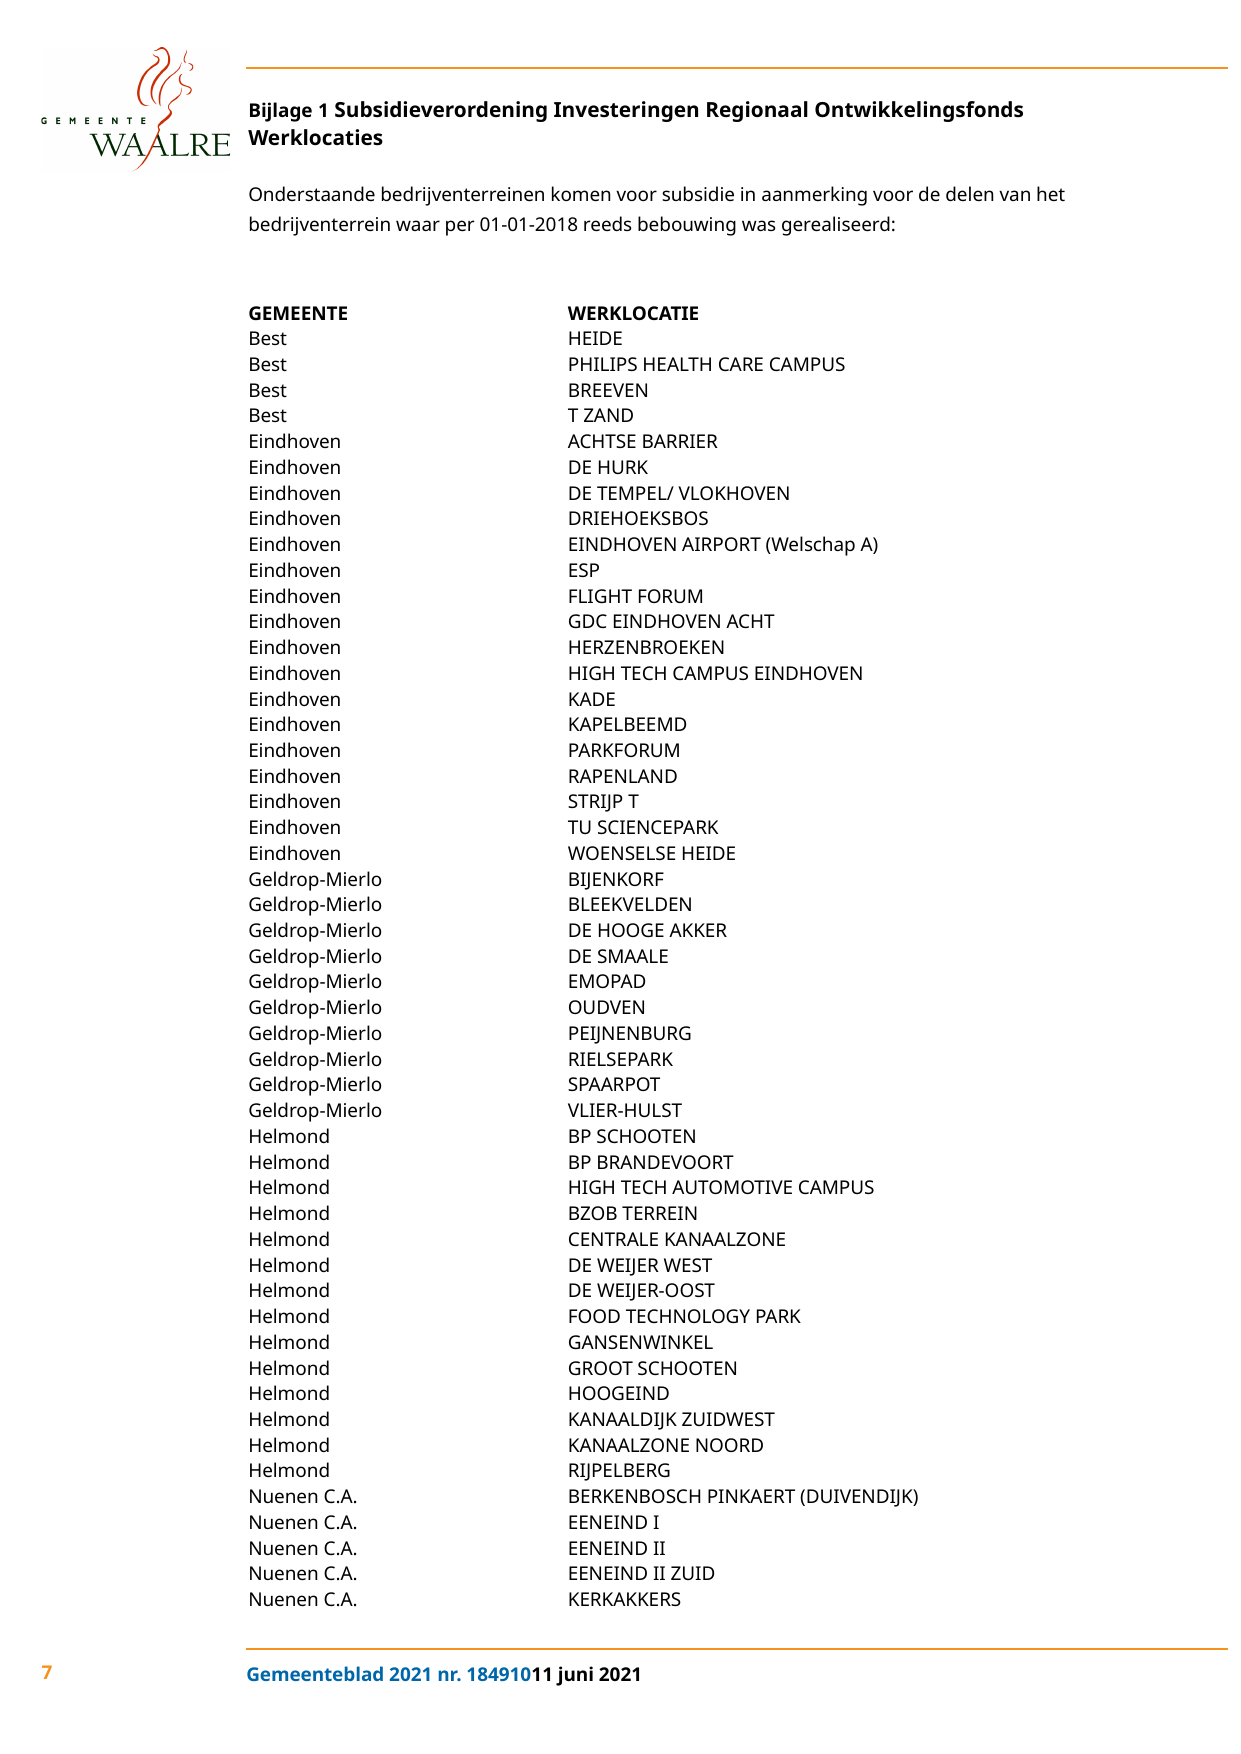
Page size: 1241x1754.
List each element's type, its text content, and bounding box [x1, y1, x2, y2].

text Onderstaande bedrijventerreinen komen voor subsidie in aanmerking voor de delen van het bedrijventerrein waar per 01-01-2018 reeds bebouwing was gerealiseerd: [248, 181, 1152, 237]
table_cell EMOPAD [568, 969, 1152, 994]
table_cell Best [248, 377, 568, 403]
table_cell Eindhoven [248, 763, 568, 789]
table_cell DE HOOGE AKKER [568, 917, 1152, 943]
table_cell OUDVEN [568, 995, 1152, 1020]
table_cell Helmond [248, 1458, 568, 1483]
table_cell HERZENBROEKEN [568, 634, 1152, 660]
table_cell Helmond [248, 1406, 568, 1432]
table_cell Eindhoven [248, 583, 568, 608]
table_cell Eindhoven [248, 711, 568, 737]
table_cell HIGH TECH AUTOMOTIVE CAMPUS [568, 1175, 1152, 1200]
table_header GEMEENTE [248, 300, 568, 326]
table_cell Helmond [248, 1175, 568, 1200]
table_cell PARKFORUM [568, 737, 1152, 763]
table_cell Geldrop-Mierlo [248, 892, 568, 917]
table_cell Eindhoven [248, 789, 568, 814]
table_cell GDC EINDHOVEN ACHT [568, 609, 1152, 634]
table_cell Helmond [248, 1355, 568, 1380]
table_cell Geldrop-Mierlo [248, 969, 568, 994]
table_cell Geldrop-Mierlo [248, 1046, 568, 1072]
table_cell HIGH TECH CAMPUS EINDHOVEN [568, 660, 1152, 686]
table_cell Eindhoven [248, 609, 568, 634]
table_cell Helmond [248, 1200, 568, 1226]
table_cell Geldrop-Mierlo [248, 1072, 568, 1097]
table_cell Geldrop-Mierlo [248, 943, 568, 969]
table_cell Nuenen C.A. [248, 1586, 568, 1612]
table_cell Eindhoven [248, 557, 568, 583]
table_cell Eindhoven [248, 660, 568, 686]
table_cell Geldrop-Mierlo [248, 866, 568, 892]
table_cell Helmond [248, 1252, 568, 1277]
table_cell DE HURK [568, 454, 1152, 480]
table_cell Geldrop-Mierlo [248, 917, 568, 943]
table_cell STRIJP T [568, 789, 1152, 814]
table_cell DE SMAALE [568, 943, 1152, 969]
table_cell BERKENBOSCH PINKAERT (DUIVENDIJK) [568, 1483, 1152, 1509]
table_cell Helmond [248, 1432, 568, 1458]
table_cell Helmond [248, 1303, 568, 1329]
table_cell WOENSELSE HEIDE [568, 840, 1152, 866]
table_cell Best [248, 326, 568, 351]
table_cell Helmond [248, 1278, 568, 1303]
table_cell BZOB TERREIN [568, 1200, 1152, 1226]
table_cell PHILIPS HEALTH CARE CAMPUS [568, 351, 1152, 377]
picture [41, 47, 231, 172]
table_cell FOOD TECHNOLOGY PARK [568, 1303, 1152, 1329]
table_cell Nuenen C.A. [248, 1535, 568, 1561]
table_cell BP SCHOOTEN [568, 1123, 1152, 1149]
table_cell KADE [568, 686, 1152, 711]
table_cell DE TEMPEL/ VLOKHOVEN [568, 480, 1152, 506]
table_cell Helmond [248, 1149, 568, 1174]
table_cell VLIER-HULST [568, 1098, 1152, 1123]
table_cell Geldrop-Mierlo [248, 995, 568, 1020]
table_cell T ZAND [568, 403, 1152, 428]
table_cell GROOT SCHOOTEN [568, 1355, 1152, 1380]
table_cell EENEIND I [568, 1509, 1152, 1535]
table_cell DE WEIJER WEST [568, 1252, 1152, 1277]
table_cell Eindhoven [248, 686, 568, 711]
table_cell ACHTSE BARRIER [568, 429, 1152, 454]
table_cell Geldrop-Mierlo [248, 1098, 568, 1123]
table_cell CENTRALE KANAALZONE [568, 1226, 1152, 1252]
table_cell Eindhoven [248, 480, 568, 506]
table_cell BLEEKVELDEN [568, 892, 1152, 917]
table_cell Eindhoven [248, 737, 568, 763]
table_cell DRIEHOEKSBOS [568, 506, 1152, 531]
table_cell Eindhoven [248, 840, 568, 866]
table_cell Best [248, 351, 568, 377]
table_cell KANAALDIJK ZUIDWEST [568, 1406, 1152, 1432]
table_cell EINDHOVEN AIRPORT (Welschap A) [568, 531, 1152, 557]
table_cell TU SCIENCEPARK [568, 814, 1152, 840]
table_cell Eindhoven [248, 429, 568, 454]
table_cell Nuenen C.A. [248, 1483, 568, 1509]
table_cell DE WEIJER-OOST [568, 1278, 1152, 1303]
table_cell KERKAKKERS [568, 1586, 1152, 1612]
table_cell HEIDE [568, 326, 1152, 351]
table_cell KANAALZONE NOORD [568, 1432, 1152, 1458]
table_cell Eindhoven [248, 454, 568, 480]
table_cell FLIGHT FORUM [568, 583, 1152, 608]
table_cell Eindhoven [248, 531, 568, 557]
table_cell BREEVEN [568, 377, 1152, 403]
table_cell Nuenen C.A. [248, 1509, 568, 1535]
table_cell Helmond [248, 1329, 568, 1355]
table_cell GANSENWINKEL [568, 1329, 1152, 1355]
table_cell Helmond [248, 1380, 568, 1406]
table_cell Nuenen C.A. [248, 1561, 568, 1586]
table_cell ESP [568, 557, 1152, 583]
table_cell EENEIND II [568, 1535, 1152, 1561]
table_cell Best [248, 403, 568, 428]
table_cell RIJPELBERG [568, 1458, 1152, 1483]
table_cell RAPENLAND [568, 763, 1152, 789]
table_cell Eindhoven [248, 506, 568, 531]
table_cell BP BRANDEVOORT [568, 1149, 1152, 1174]
table_cell RIELSEPARK [568, 1046, 1152, 1072]
table_cell PEIJNENBURG [568, 1020, 1152, 1046]
table_cell Eindhoven [248, 634, 568, 660]
table_cell EENEIND II ZUID [568, 1561, 1152, 1586]
table_cell SPAARPOT [568, 1072, 1152, 1097]
text Bijlage 1 Subsidieverordening Investeringen Regionaal Ontwikkelingsfonds Werklocaties [248, 95, 1152, 152]
table_header WERKLOCATIE [568, 300, 1152, 326]
table_cell Helmond [248, 1123, 568, 1149]
table_cell Helmond [248, 1226, 568, 1252]
table_cell BIJENKORF [568, 866, 1152, 892]
table_cell HOOGEIND [568, 1380, 1152, 1406]
table_cell Geldrop-Mierlo [248, 1020, 568, 1046]
table_cell KAPELBEEMD [568, 711, 1152, 737]
table_cell Eindhoven [248, 814, 568, 840]
